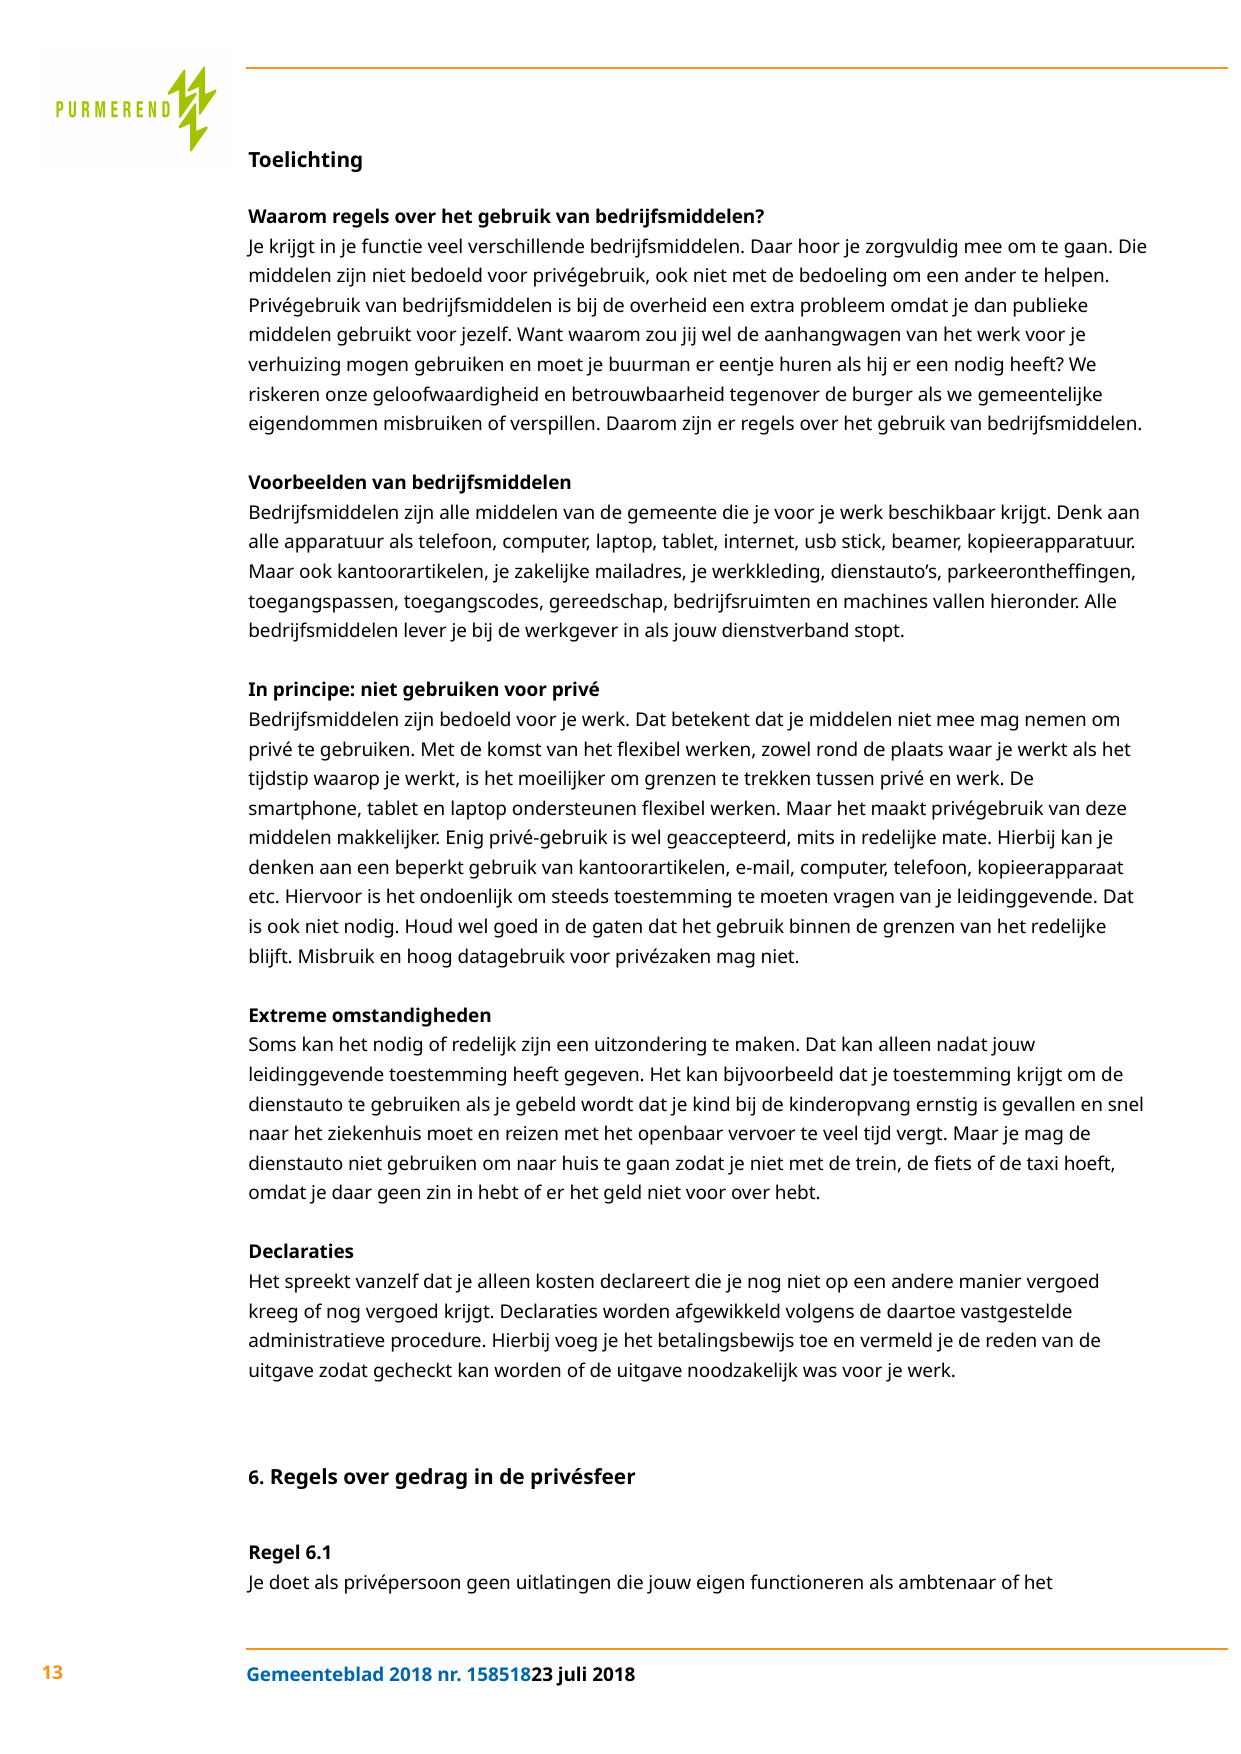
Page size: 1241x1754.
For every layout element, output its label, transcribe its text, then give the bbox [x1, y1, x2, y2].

picture [41, 47, 231, 172]
text In principe: niet gebruiken voor privé [248, 677, 1152, 702]
text Toelichting [248, 145, 1152, 174]
text Voorbeelden van bedrijfsmiddelen [248, 469, 1152, 495]
text 6. Regels over gedrag in de privésfeer [248, 1462, 1152, 1490]
text Regel 6.1 [248, 1539, 1152, 1565]
text Je doet als privépersoon geen uitlatingen die jouw eigen functioneren als ambtenaar of het [248, 1569, 1152, 1595]
text Extreme omstandigheden [248, 1002, 1152, 1028]
text Declaraties [248, 1239, 1152, 1264]
text Bedrijfsmiddelen zijn bedoeld voor je werk. Dat betekent dat je middelen niet mee mag nemen om privé te gebruiken. Met de komst van het flexibel werken, zowel rond de plaats waar je werkt als het tijdstip waarop je werkt, is het moeilijker om grenzen te trekken tussen privé en werk. De smartphone, tablet en laptop ondersteunen flexibel werken. Maar het maakt privégebruik van deze middelen makkelijker. Enig privé-gebruik is wel geaccepteerd, mits in redelijke mate. Hierbij kan je denken aan een beperkt gebruik van kantoorartikelen, e-mail, computer, telefoon, kopieerapparaat etc. Hiervoor is het ondoenlijk om steeds toestemming te moeten vragen van je leidinggevende. Dat is ook niet nodig. Houd wel goed in de gaten dat het gebruik binnen de grenzen van het redelijke blijft. Misbruik en hoog datagebruik voor privézaken mag niet. [248, 706, 1152, 968]
text Het spreekt vanzelf dat je alleen kosten declareert die je nog niet op een andere manier vergoed kreeg of nog vergoed krijgt. Declaraties worden afgewikkeld volgens de daartoe vastgestelde administratieve procedure. Hierbij voeg je het betalingsbewijs toe en vermeld je de reden van de uitgave zodat gecheckt kan worden of de uitgave noodzakelijk was voor je werk. [248, 1268, 1152, 1383]
text Soms kan het nodig of redelijk zijn een uitzondering te maken. Dat kan alleen nadat jouw leidinggevende toestemming heeft gegeven. Het kan bijvoorbeeld dat je toestemming krijgt om de dienstauto te gebruiken als je gebeld wordt dat je kind bij de kinderopvang ernstig is gevallen en snel naar het ziekenhuis moet en reizen met het openbaar vervoer te veel tijd vergt. Maar je mag de dienstauto niet gebruiken om naar huis te gaan zodat je niet met de trein, de fiets of de taxi hoeft, omdat je daar geen zin in hebt of er het geld niet voor over hebt. [248, 1032, 1152, 1205]
text Waarom regels over het gebruik van bedrijfsmiddelen? [248, 203, 1152, 229]
text Bedrijfsmiddelen zijn alle middelen van de gemeente die je voor je werk beschikbaar krijgt. Denk aan alle apparatuur als telefoon, computer, laptop, tablet, internet, usb stick, beamer, kopieerapparatuur. Maar ook kantoorartikelen, je zakelijke mailadres, je werkkleding, dienstauto’s, parkeerontheffingen, toegangspassen, toegangscodes, gereedschap, bedrijfsruimten en machines vallen hieronder. Alle bedrijfsmiddelen lever je bij de werkgever in als jouw dienstverband stopt. [248, 499, 1152, 643]
text Je krijgt in je functie veel verschillende bedrijfsmiddelen. Daar hoor je zorgvuldig mee om te gaan. Die middelen zijn niet bedoeld voor privégebruik, ook niet met de bedoeling om een ander te helpen. Privégebruik van bedrijfsmiddelen is bij de overheid een extra probleem omdat je dan publieke middelen gebruikt voor jezelf. Want waarom zou jij wel de aanhangwagen van het werk voor je verhuizing mogen gebruiken en moet je buurman er eentje huren als hij er een nodig heeft? We riskeren onze geloofwaardigheid en betrouwbaarheid tegenover de burger als we gemeentelijke eigendommen misbruiken of verspillen. Daarom zijn er regels over het gebruik van bedrijfsmiddelen. [248, 233, 1152, 436]
